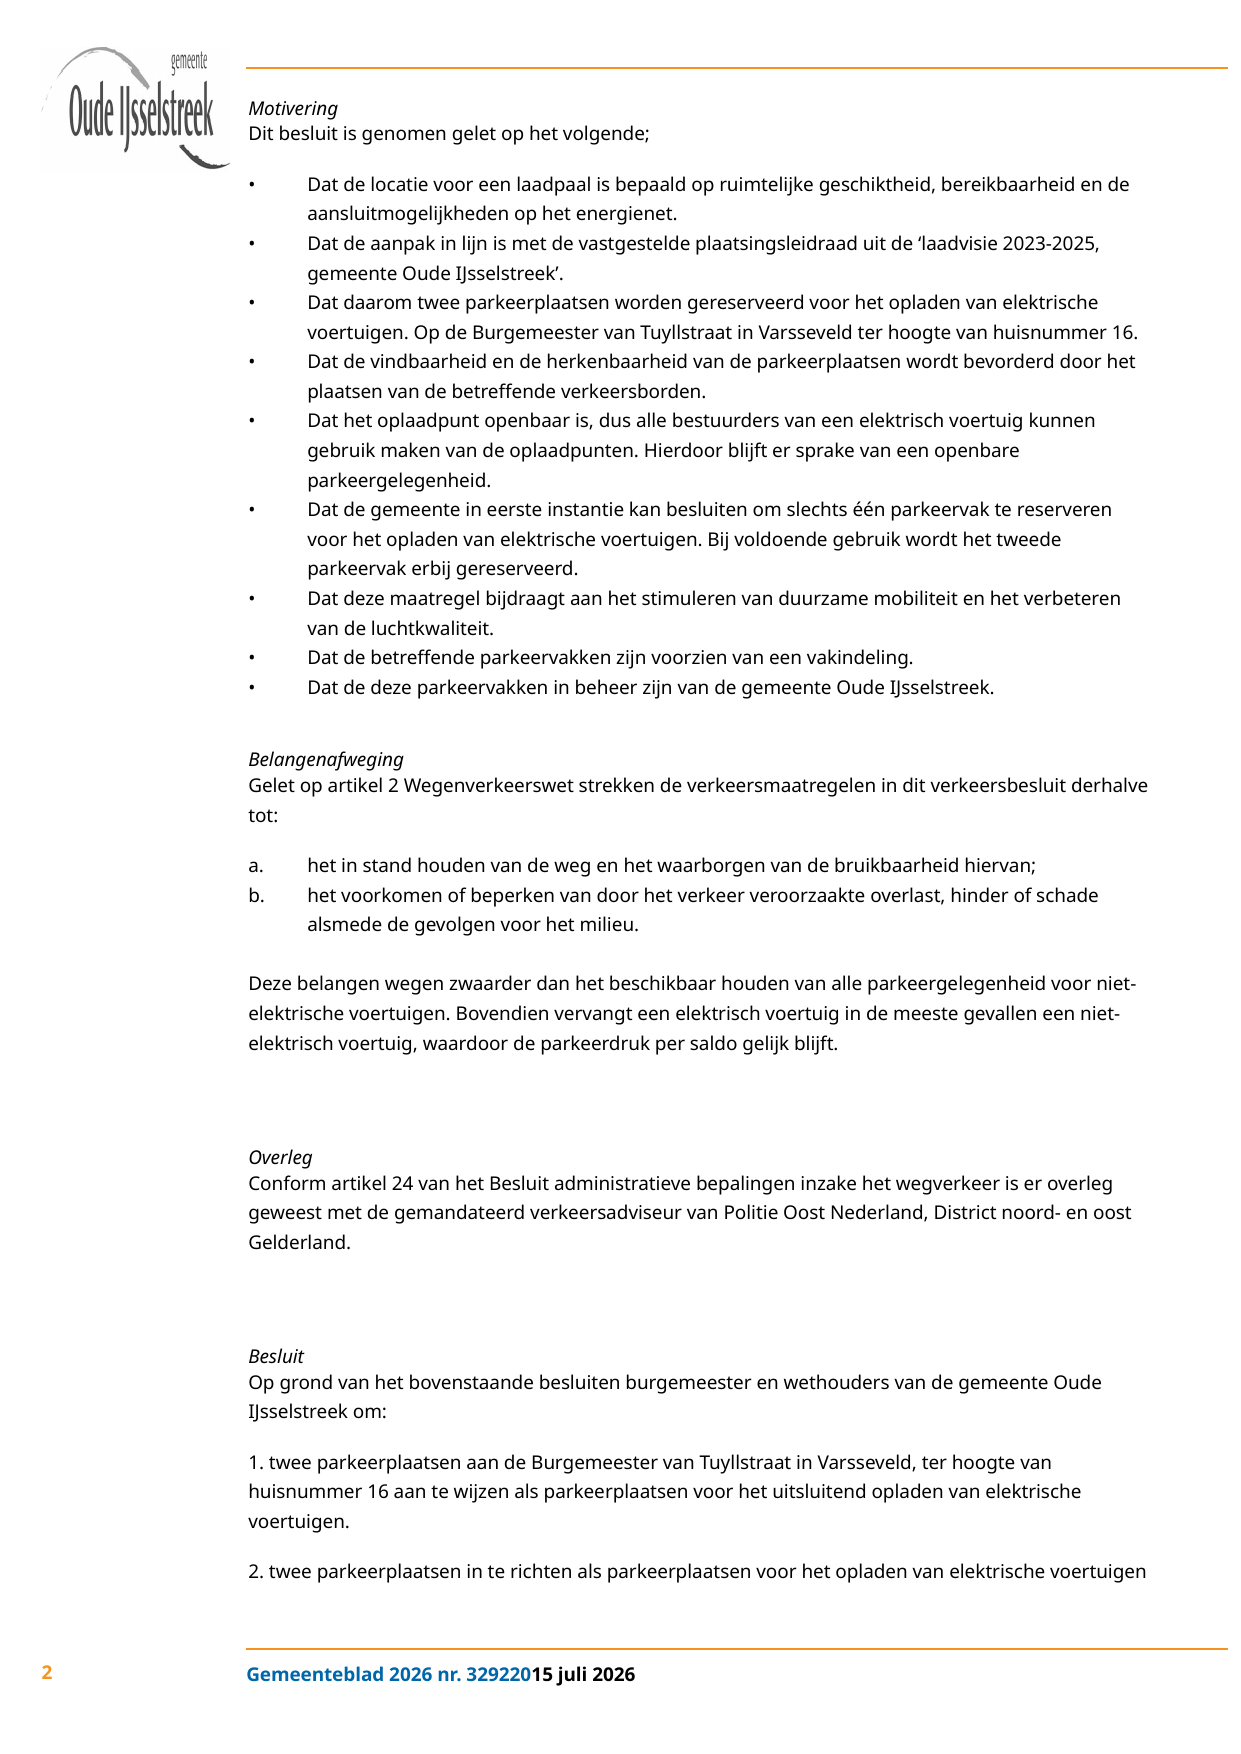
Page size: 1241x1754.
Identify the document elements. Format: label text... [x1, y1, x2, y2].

text Belangenafweging [248, 747, 1152, 772]
list Dat de aanpak in lijn is met de vastgestelde plaatsingsleidraad uit de ‘laadvisie 2023-2025, gemeente Oude IJsselstreek’. [248, 230, 1152, 285]
list Dat deze maatregel bijdraagt aan het stimuleren van duurzame mobiliteit en het verbeteren van de luchtkwaliteit. [248, 585, 1152, 640]
list het in stand houden van de weg en het waarborgen van de bruikbaarheid hiervan; [248, 852, 1152, 878]
text Overleg [248, 1144, 1152, 1170]
list Dat de gemeente in eerste instantie kan besluiten om slechts één parkeervak te reserveren voor het opladen van elektrische voertuigen. Bij voldoende gebruik wordt het tweede parkeervak erbij gereserveerd. [248, 496, 1152, 581]
text Gelet op artikel 2 Wegenverkeerswet strekken de verkeersmaatregelen in dit verkeersbesluit derhalve tot: [248, 772, 1152, 828]
list Dat de betreffende parkeervakken zijn voorzien van een vakindeling. [248, 644, 1152, 670]
list Dat de locatie voor een laadpaal is bepaald op ruimtelijke geschiktheid, bereikbaarheid en de aansluitmogelijkheden op het energienet. [248, 171, 1152, 226]
list Dat de deze parkeervakken in beheer zijn van de gemeente Oude IJsselstreek. [248, 674, 1152, 699]
picture [41, 47, 231, 172]
text 1. twee parkeerplaatsen aan de Burgemeester van Tuyllstraat in Varsseveld, ter hoogte van huisnummer 16 aan te wijzen als parkeerplaatsen voor het uitsluitend opladen van elektrische voertuigen. [248, 1449, 1152, 1534]
text 2. twee parkeerplaatsen in te richten als parkeerplaatsen voor het opladen van elektrische voertuigen [248, 1559, 1152, 1584]
list Dat daarom twee parkeerplaatsen worden gereserveerd voor het opladen van elektrische voertuigen. Op de Burgemeester van Tuyllstraat in Varsseveld ter hoogte van huisnummer 16. [248, 289, 1152, 344]
text Op grond van het bovenstaande besluiten burgemeester en wethouders van de gemeente Oude IJsselstreek om: [248, 1369, 1152, 1424]
list Dat de vindbaarheid en de herkenbaarheid van de parkeerplaatsen wordt bevorderd door het plaatsen van de betreffende verkeersborden. [248, 348, 1152, 404]
text Deze belangen wegen zwaarder dan het beschikbaar houden van alle parkeergelegenheid voor niet-elektrische voertuigen. Bovendien vervangt een elektrisch voertuig in de meeste gevallen een niet-elektrisch voertuig, waardoor de parkeerdruk per saldo gelijk blijft. [248, 971, 1152, 1056]
list Dat het oplaadpunt openbaar is, dus alle bestuurders van een elektrisch voertuig kunnen gebruik maken van de oplaadpunten. Hierdoor blijft er sprake van een openbare parkeergelegenheid. [248, 408, 1152, 492]
list het voorkomen of beperken van door het verkeer veroorzaakte overlast, hinder of schade alsmede de gevolgen voor het milieu. [248, 882, 1152, 937]
text Conform artikel 24 van het Besluit administratieve bepalingen inzake het wegverkeer is er overleg geweest met de gemandateerd verkeersadviseur van Politie Oost Nederland, District noord- en oost Gelderland. [248, 1170, 1152, 1255]
text Besluit [248, 1343, 1152, 1369]
text Dit besluit is genomen gelet op het volgende; [248, 121, 1152, 146]
text Motivering [248, 95, 1152, 121]
